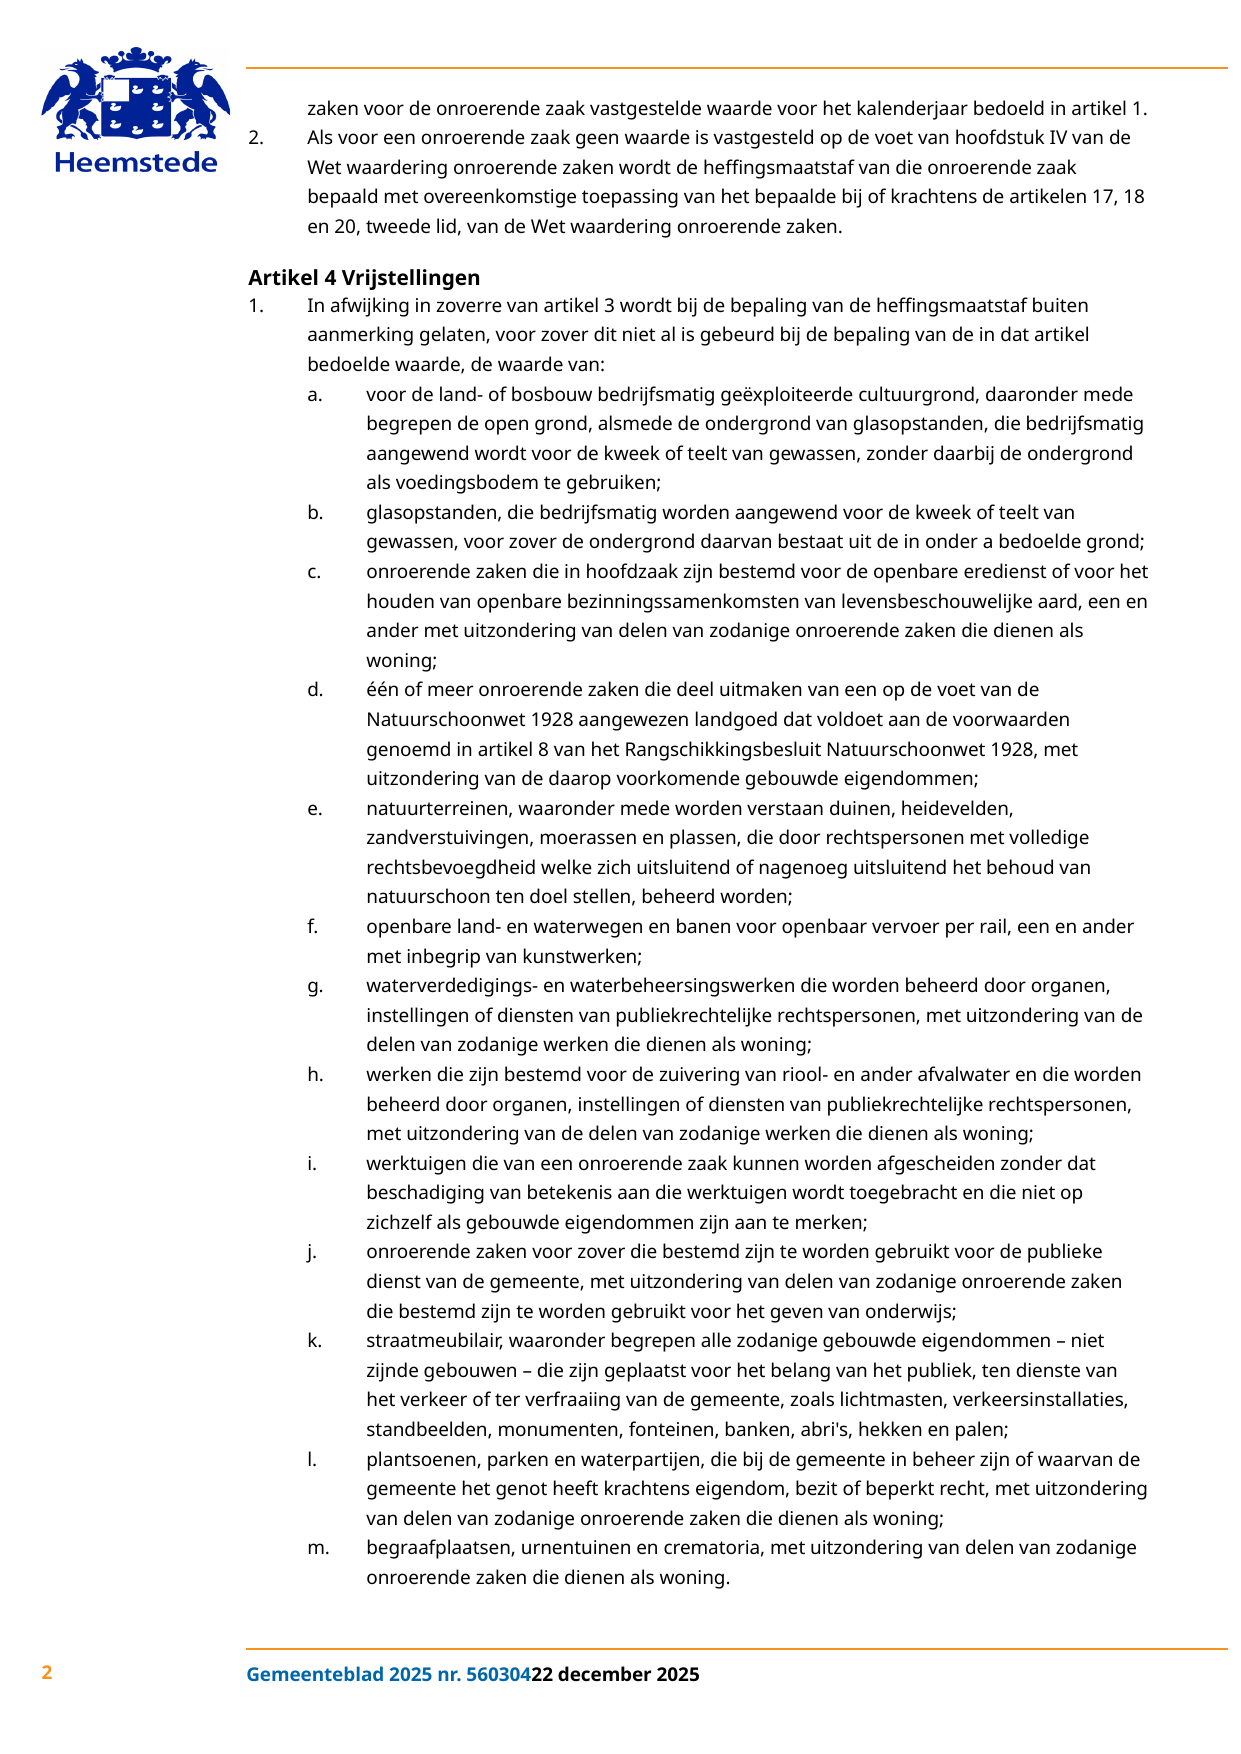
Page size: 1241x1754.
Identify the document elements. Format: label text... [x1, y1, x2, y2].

list zaken voor de onroerende zaak vastgestelde waarde voor het kalenderjaar bedoeld in artikel 1. [248, 95, 1152, 121]
list straatmeubilair, waaronder begrepen alle zodanige gebouwde eigendommen – niet zijnde gebouwen – die zijn geplaatst voor het belang van het publiek, ten dienste van het verkeer of ter verfraaiing van de gemeente, zoals lichtmasten, verkeersinstallaties, standbeelden, monumenten, fonteinen, banken, abri's, hekken en palen; [307, 1327, 1152, 1442]
picture [41, 47, 231, 172]
list plantsoenen, parken en waterpartijen, die bij de gemeente in beheer zijn of waarvan de gemeente het genot heeft krachtens eigendom, bezit of beperkt recht, met uitzondering van delen van zodanige onroerende zaken die dienen als woning; [307, 1446, 1152, 1531]
list glasopstanden, die bedrijfsmatig worden aangewend voor de kweek of teelt van gewassen, voor zover de ondergrond daarvan bestaat uit de in onder a bedoelde grond; [307, 499, 1152, 554]
list onroerende zaken voor zover die bestemd zijn te worden gebruikt voor de publieke dienst van de gemeente, met uitzondering van delen van zodanige onroerende zaken die bestemd zijn te worden gebruikt voor het geven van onderwijs; [307, 1239, 1152, 1323]
list werken die zijn bestemd voor de zuivering van riool- en ander afvalwater en die worden beheerd door organen, instellingen of diensten van publiekrechtelijke rechtspersonen, met uitzondering van de delen van zodanige werken die dienen als woning; [307, 1061, 1152, 1146]
list begraafplaatsen, urnentuinen en crematoria, met uitzondering van delen van zodanige onroerende zaken die dienen als woning. [307, 1534, 1152, 1590]
list voor de land- of bosbouw bedrijfsmatig geëxploiteerde cultuurgrond, daaronder mede begrepen de open grond, alsmede de ondergrond van glasopstanden, die bedrijfsmatig aangewend wordt voor de kweek of teelt van gewassen, zonder daarbij de ondergrond als voedingsbodem te gebruiken; [307, 381, 1152, 495]
text Artikel 4 Vrijstellingen [248, 263, 1152, 292]
list werktuigen die van een onroerende zaak kunnen worden afgescheiden zonder dat beschadiging van betekenis aan die werktuigen wordt toegebracht en die niet op zichzelf als gebouwde eigendommen zijn aan te merken; [307, 1150, 1152, 1235]
list Als voor een onroerende zaak geen waarde is vastgesteld op de voet van hoofdstuk IV van de Wet waardering onroerende zaken wordt de heffingsmaatstaf van die onroerende zaak bepaald met overeenkomstige toepassing van het bepaalde bij of krachtens de artikelen 17, 18 en 20, tweede lid, van de Wet waardering onroerende zaken. [248, 124, 1152, 239]
list één of meer onroerende zaken die deel uitmaken van een op de voet van de Natuurschoonwet 1928 aangewezen landgoed dat voldoet aan de voorwaarden genoemd in artikel 8 van het Rangschikkingsbesluit Natuurschoonwet 1928, met uitzondering van de daarop voorkomende gebouwde eigendommen; [307, 677, 1152, 791]
list In afwijking in zoverre van artikel 3 wordt bij de bepaling van de heffingsmaatstaf buiten aanmerking gelaten, voor zover dit niet al is gebeurd bij de bepaling van de in dat artikel bedoelde waarde, de waarde van: [248, 292, 1152, 377]
list waterverdedigings- en waterbeheersingswerken die worden beheerd door organen, instellingen of diensten van publiekrechtelijke rechtspersonen, met uitzondering van de delen van zodanige werken die dienen als woning; [307, 972, 1152, 1057]
list onroerende zaken die in hoofdzaak zijn bestemd voor de openbare eredienst of voor het houden van openbare bezinningssamenkomsten van levensbeschouwelijke aard, een en ander met uitzondering van delen van zodanige onroerende zaken die dienen als woning; [307, 558, 1152, 673]
list natuurterreinen, waaronder mede worden verstaan duinen, heidevelden, zandverstuivingen, moerassen en plassen, die door rechtspersonen met volledige rechtsbevoegdheid welke zich uitsluitend of nagenoeg uitsluitend het behoud van natuurschoon ten doel stellen, beheerd worden; [307, 795, 1152, 909]
list openbare land- en waterwegen en banen voor openbaar vervoer per rail, een en ander met inbegrip van kunstwerken; [307, 913, 1152, 968]
